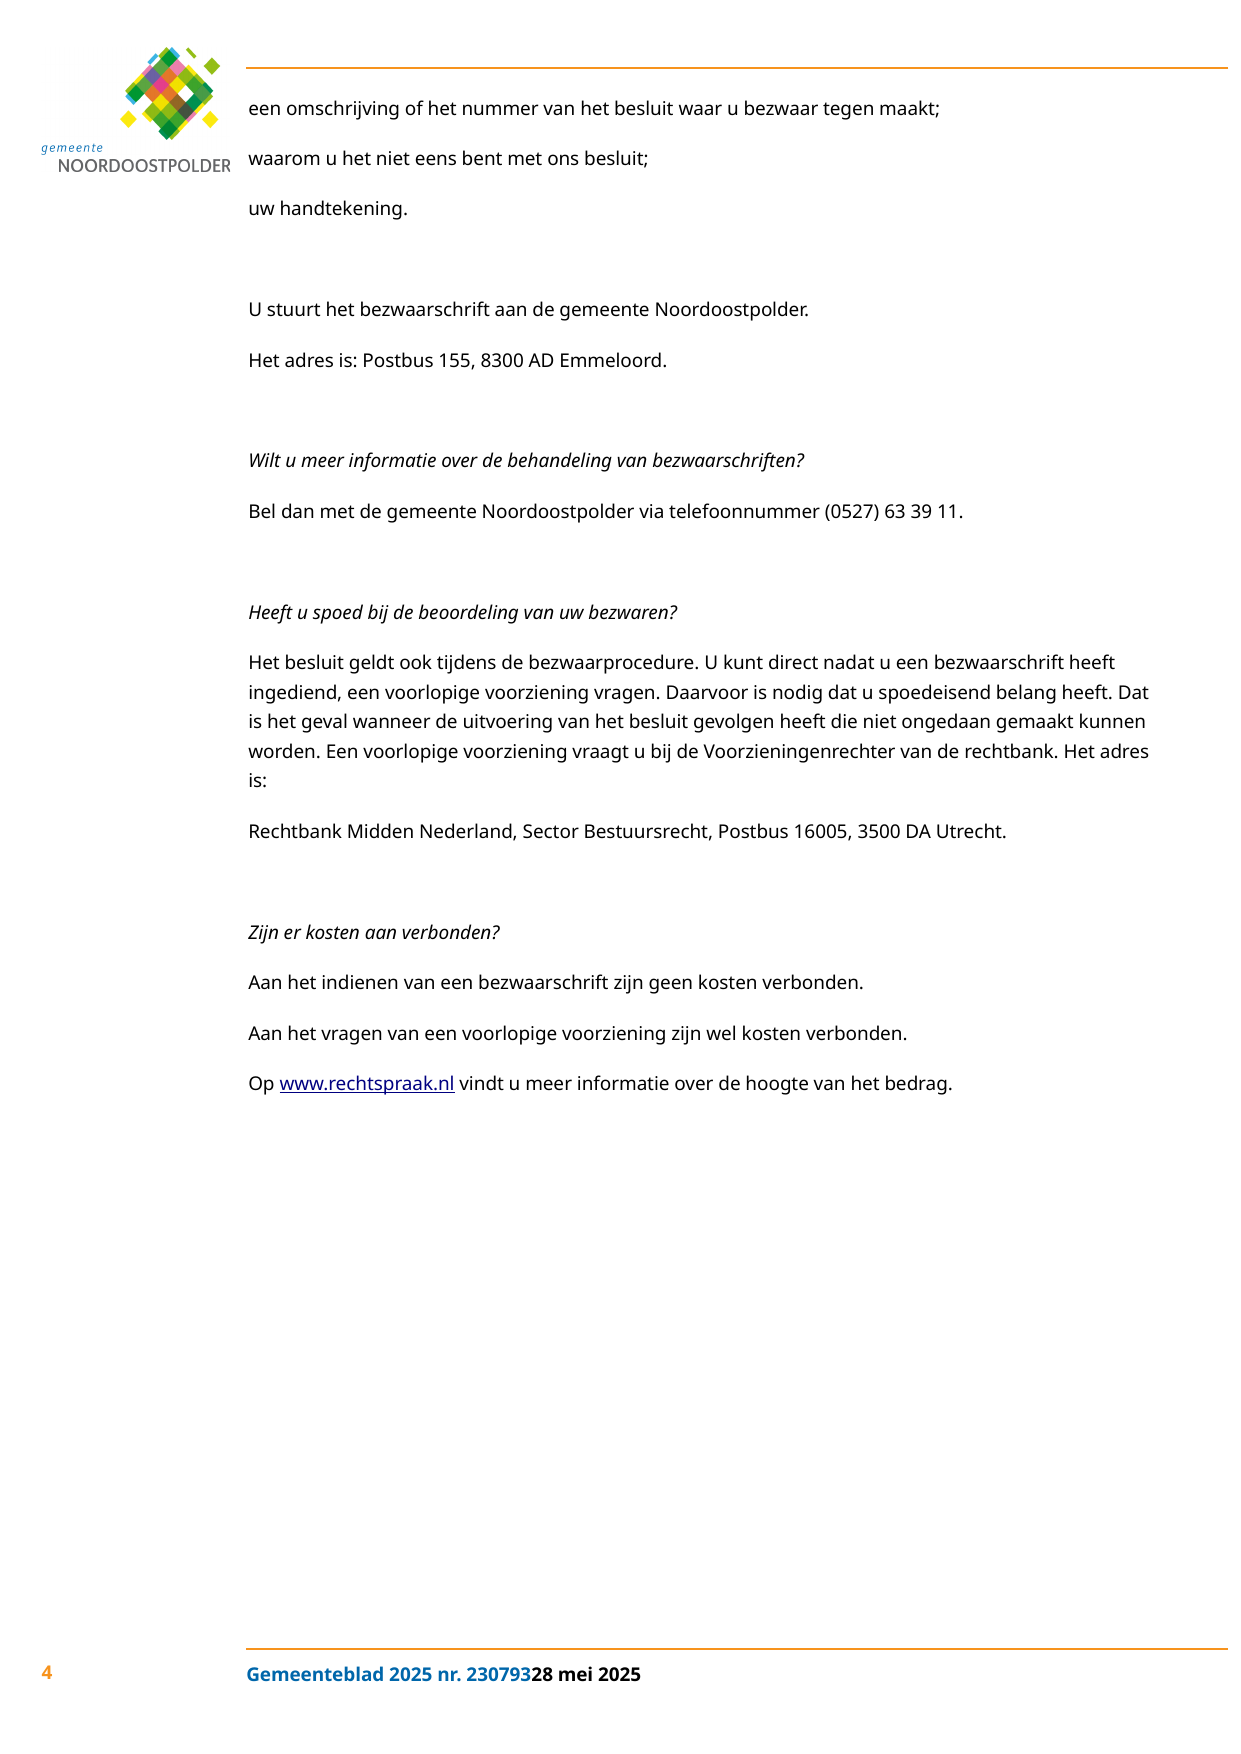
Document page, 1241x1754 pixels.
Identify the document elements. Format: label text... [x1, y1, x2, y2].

text Het besluit geldt ook tijdens de bezwaarprocedure. U kunt direct nadat u een bezwaarschrift heeft ingediend, een voorlopige voorziening vragen. Daarvoor is nodig dat u spoedeisend belang heeft. Dat is het geval wanneer de uitvoering van het besluit gevolgen heeft die niet ongedaan gemaakt kunnen worden. Een voorlopige voorziening vraagt u bij de Voorzieningenrechter van de rechtbank. Het adres is: [248, 649, 1152, 793]
text Rechtbank Midden Nederland, Sector Bestuursrecht, Postbus 16005, 3500 DA Utrecht. [248, 818, 1152, 844]
text uw handtekening. [248, 196, 1152, 221]
text Wilt u meer informatie over de behandeling van bezwaarschriften? [248, 448, 1152, 473]
text Aan het indienen van een bezwaarschrift zijn geen kosten verbonden. [248, 969, 1152, 995]
text Zijn er kosten aan verbonden? [248, 919, 1152, 945]
text Op www.rechtspraak.nl vindt u meer informatie over de hoogte van het bedrag. [248, 1070, 1152, 1096]
text Heeft u spoed bij de beoordeling van uw bezwaren? [248, 599, 1152, 625]
text Het adres is: Postbus 155, 8300 AD Emmeloord. [248, 347, 1152, 373]
text een omschrijving of het nummer van het besluit waar u bezwaar tegen maakt; [248, 95, 1152, 121]
text Aan het vragen van een voorlopige voorziening zijn wel kosten verbonden. [248, 1020, 1152, 1046]
picture [41, 47, 231, 172]
text waarom u het niet eens bent met ons besluit; [248, 145, 1152, 171]
text U stuurt het bezwaarschrift aan de gemeente Noordoostpolder. [248, 296, 1152, 322]
text Bel dan met de gemeente Noordoostpolder via telefoonnummer (0527) 63 39 11. [248, 498, 1152, 524]
